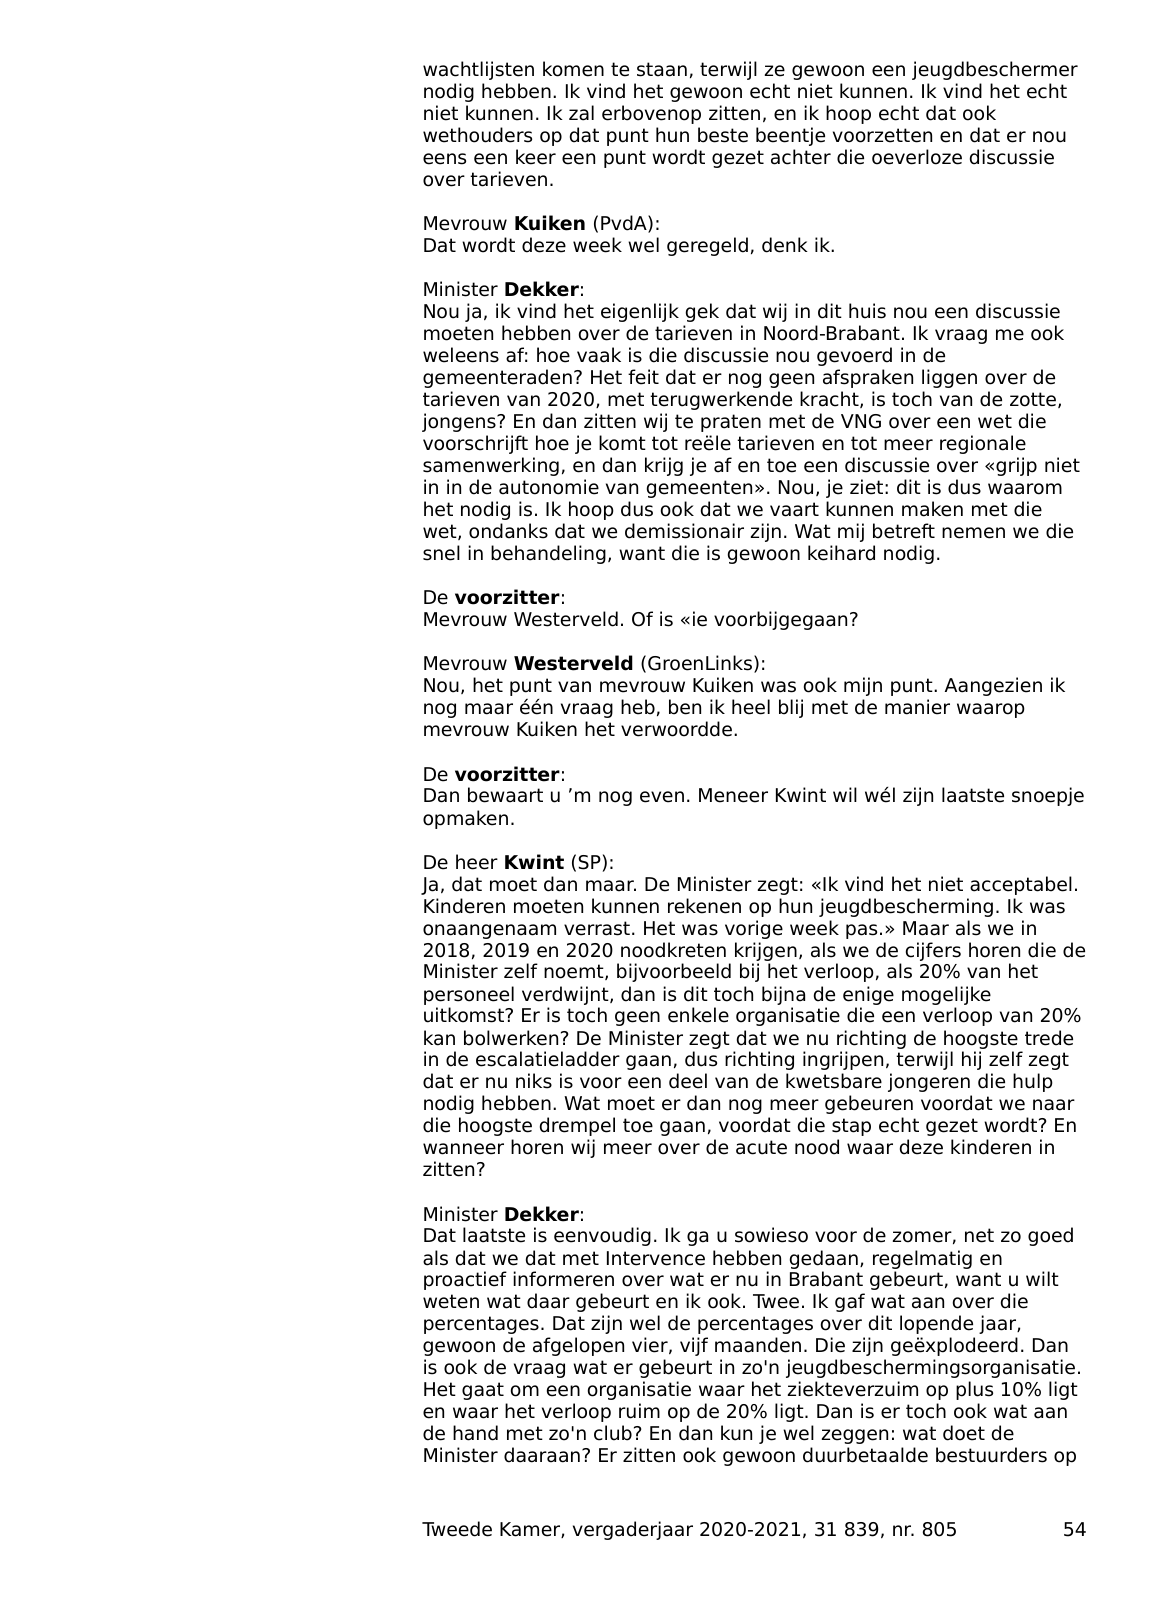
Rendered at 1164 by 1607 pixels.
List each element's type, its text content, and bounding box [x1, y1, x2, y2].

text Mevrouw Kuiken (PvdA): [422, 213, 1087, 235]
text Dat laatste is eenvoudig. Ik ga u sowieso voor de zomer, net zo goed als dat we dat met Intervence hebben gedaan, regelmatig en proactief informeren over wat er nu in Brabant gebeurt, want u wilt weten wat daar gebeurt en ik ook. Twee. Ik gaf wat aan over die percentages. Dat zijn wel de percentages over dit lopende jaar, gewoon de afgelopen vier, vijf maanden. Die zijn geëxplodeerd. Dan is ook de vraag wat er gebeurt in zo'n jeugdbeschermingsorganisatie. Het gaat om een organisatie waar het ziekteverzuim op plus 10% ligt en waar het verloop ruim op de 20% ligt. Dan is er toch ook wat aan de hand met zo'n club? En dan kun je wel zeggen: wat doet de Minister daaraan? Er zitten ook gewoon duurbetaalde bestuurders op [422, 1225, 1087, 1467]
text De voorzitter: [422, 587, 1087, 609]
text De heer Kwint (SP): [422, 852, 1087, 873]
text Dat wordt deze week wel geregeld, denk ik. [422, 235, 1087, 257]
text Minister Dekker: [422, 279, 1087, 301]
text Dan bewaart u ’m nog even. Meneer Kwint wil wél zijn laatste snoepje opmaken. [422, 785, 1087, 829]
text Nou ja, ik vind het eigenlijk gek dat wij in dit huis nou een discussie moeten hebben over de tarieven in Noord-Brabant. Ik vraag me ook weleens af: hoe vaak is die discussie nou gevoerd in de gemeenteraden? Het feit dat er nog geen afspraken liggen over de tarieven van 2020, met terugwerkende kracht, is toch van de zotte, jongens? En dan zitten wij te praten met de VNG over een wet die voorschrijft hoe je komt tot reële tarieven en tot meer regionale samenwerking, en dan krijg je af en toe een discussie over «grijp niet in in de autonomie van gemeenten». Nou, je ziet: dit is dus waarom het nodig is. Ik hoop dus ook dat we vaart kunnen maken met die wet, ondanks dat we demissionair zijn. Wat mij betreft nemen we die snel in behandeling, want die is gewoon keihard nodig. [422, 301, 1087, 565]
text Ja, dat moet dan maar. De Minister zegt: «Ik vind het niet acceptabel. Kinderen moeten kunnen rekenen op hun jeugdbescherming. Ik was onaangenaam verrast. Het was vorige week pas.» Maar als we in 2018, 2019 en 2020 noodkreten krijgen, als we de cijfers horen die de Minister zelf noemt, bijvoorbeeld bij het verloop, als 20% van het personeel verdwijnt, dan is dit toch bijna de enige mogelijke uitkomst? Er is toch geen enkele organisatie die een verloop van 20% kan bolwerken? De Minister zegt dat we nu richting de hoogste trede in de escalatieladder gaan, dus richting ingrijpen, terwijl hij zelf zegt dat er nu niks is voor een deel van de kwetsbare jongeren die hulp nodig hebben. Wat moet er dan nog meer gebeuren voordat we naar die hoogste drempel toe gaan, voordat die stap echt gezet wordt? En wanneer horen wij meer over de acute nood waar deze kinderen in zitten? [422, 873, 1087, 1181]
text Nou, het punt van mevrouw Kuiken was ook mijn punt. Aangezien ik nog maar één vraag heb, ben ik heel blij met de manier waarop mevrouw Kuiken het verwoordde. [422, 675, 1087, 741]
text De voorzitter: [422, 763, 1087, 785]
text Mevrouw Westerveld (GroenLinks): [422, 653, 1087, 675]
text Minister Dekker: [422, 1203, 1087, 1225]
text Mevrouw Westerveld. Of is «ie voorbijgegaan? [422, 609, 1087, 631]
text wachtlijsten komen te staan, terwijl ze gewoon een jeugdbeschermer nodig hebben. Ik vind het gewoon echt niet kunnen. Ik vind het echt niet kunnen. Ik zal erbovenop zitten, en ik hoop echt dat ook wethouders op dat punt hun beste beentje voorzetten en dat er nou eens een keer een punt wordt gezet achter die oeverloze discussie over tarieven. [422, 59, 1087, 191]
